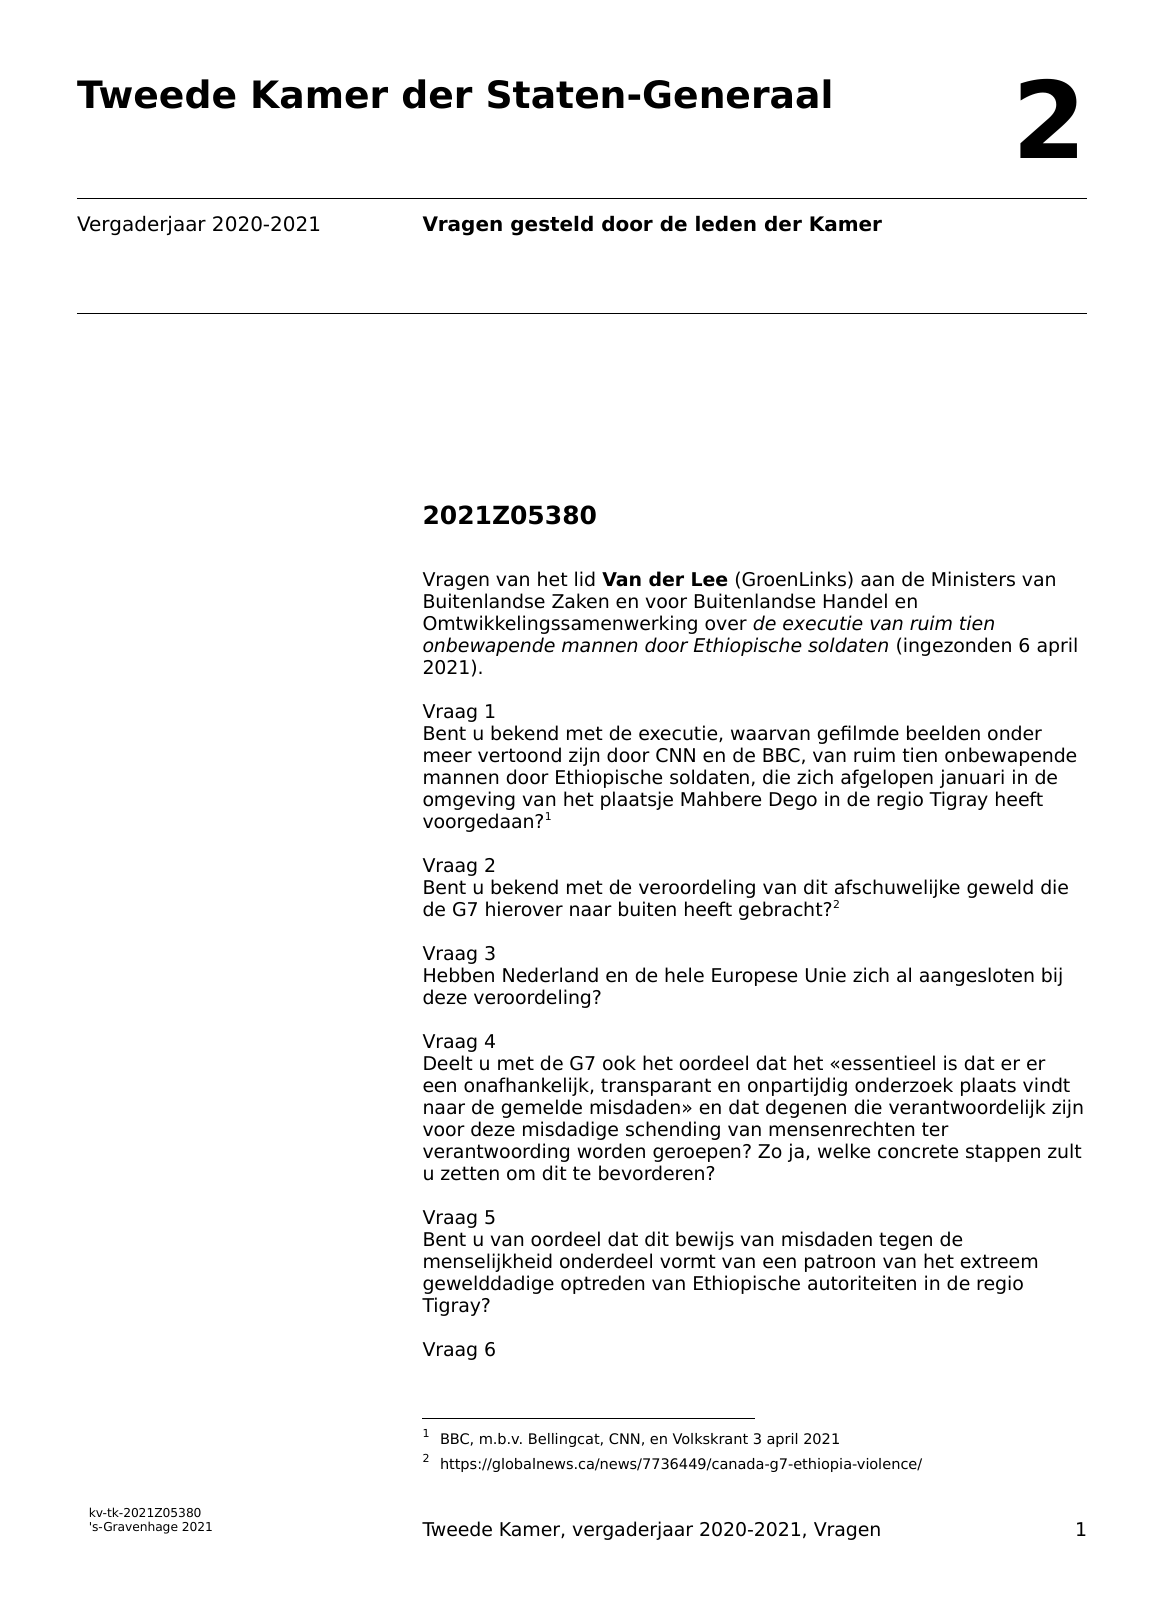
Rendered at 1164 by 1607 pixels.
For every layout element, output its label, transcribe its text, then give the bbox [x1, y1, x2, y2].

text Vraag 2 [422, 855, 1087, 877]
text Bent u bekend met de veroordeling van dit afschuwelijke geweld die de G7 hierover naar buiten heeft gebracht? [422, 877, 1087, 921]
table_header 2 [886, 59, 1087, 198]
text Bent u van oordeel dat dit bewijs van misdaden tegen de menselijkheid onderdeel vormt van een patroon van het extreem gewelddadige optreden van Ethiopische autoriteiten in de regio Tigray? [422, 1229, 1087, 1317]
text 2021Z05380 [422, 501, 1087, 531]
text BBC, m.b.v. Bellingcat, CNN, en Volkskrant 3 april 2021 [422, 1427, 1087, 1449]
text Vraag 5 [422, 1207, 1087, 1229]
text kv-tk-2021Z05380 [88, 1506, 323, 1520]
text Vraag 1 [422, 701, 1087, 723]
text Hebben Nederland en de hele Europese Unie zich al aangesloten bij deze veroordeling? [422, 965, 1087, 1009]
text Vragen van het lid Van der Lee (GroenLinks) aan de Ministers van Buitenlandse Zaken en voor Buitenlandse Handel en Omtwikkelingssamenwerking over de executie van ruim tien onbewapende mannen door Ethiopische soldaten (ingezonden 6 april 2021). [422, 569, 1087, 679]
text Vraag 6 [422, 1339, 1087, 1361]
table_header Tweede Kamer der Staten-Generaal [77, 59, 886, 198]
table_cell Vragen gesteld door de leden der Kamer [422, 199, 1087, 313]
table_cell Vergaderjaar 2020-2021 [77, 199, 422, 313]
text Vraag 4 [422, 1031, 1087, 1053]
text Deelt u met de G7 ook het oordeel dat het «essentieel is dat er er een onafhankelijk, transparant en onpartijdig onderzoek plaats vindt naar de gemelde misdaden» en dat degenen die verantwoordelijk zijn voor deze misdadige schending van mensenrechten ter verantwoording worden geroepen? Zo ja, welke concrete stappen zult u zetten om dit te bevorderen? [422, 1053, 1087, 1185]
text Bent u bekend met de executie, waarvan gefilmde beelden onder meer vertoond zijn door CNN en de BBC, van ruim tien onbewapende mannen door Ethiopische soldaten, die zich afgelopen januari in de omgeving van het plaatsje Mahbere Dego in de regio Tigray heeft voorgedaan? [422, 723, 1087, 833]
text Vraag 3 [422, 943, 1087, 965]
text 's-Gravenhage 2021 [88, 1520, 323, 1534]
text https://globalnews.ca/news/7736449/canada-g7-ethiopia-violence/ [422, 1452, 1087, 1474]
